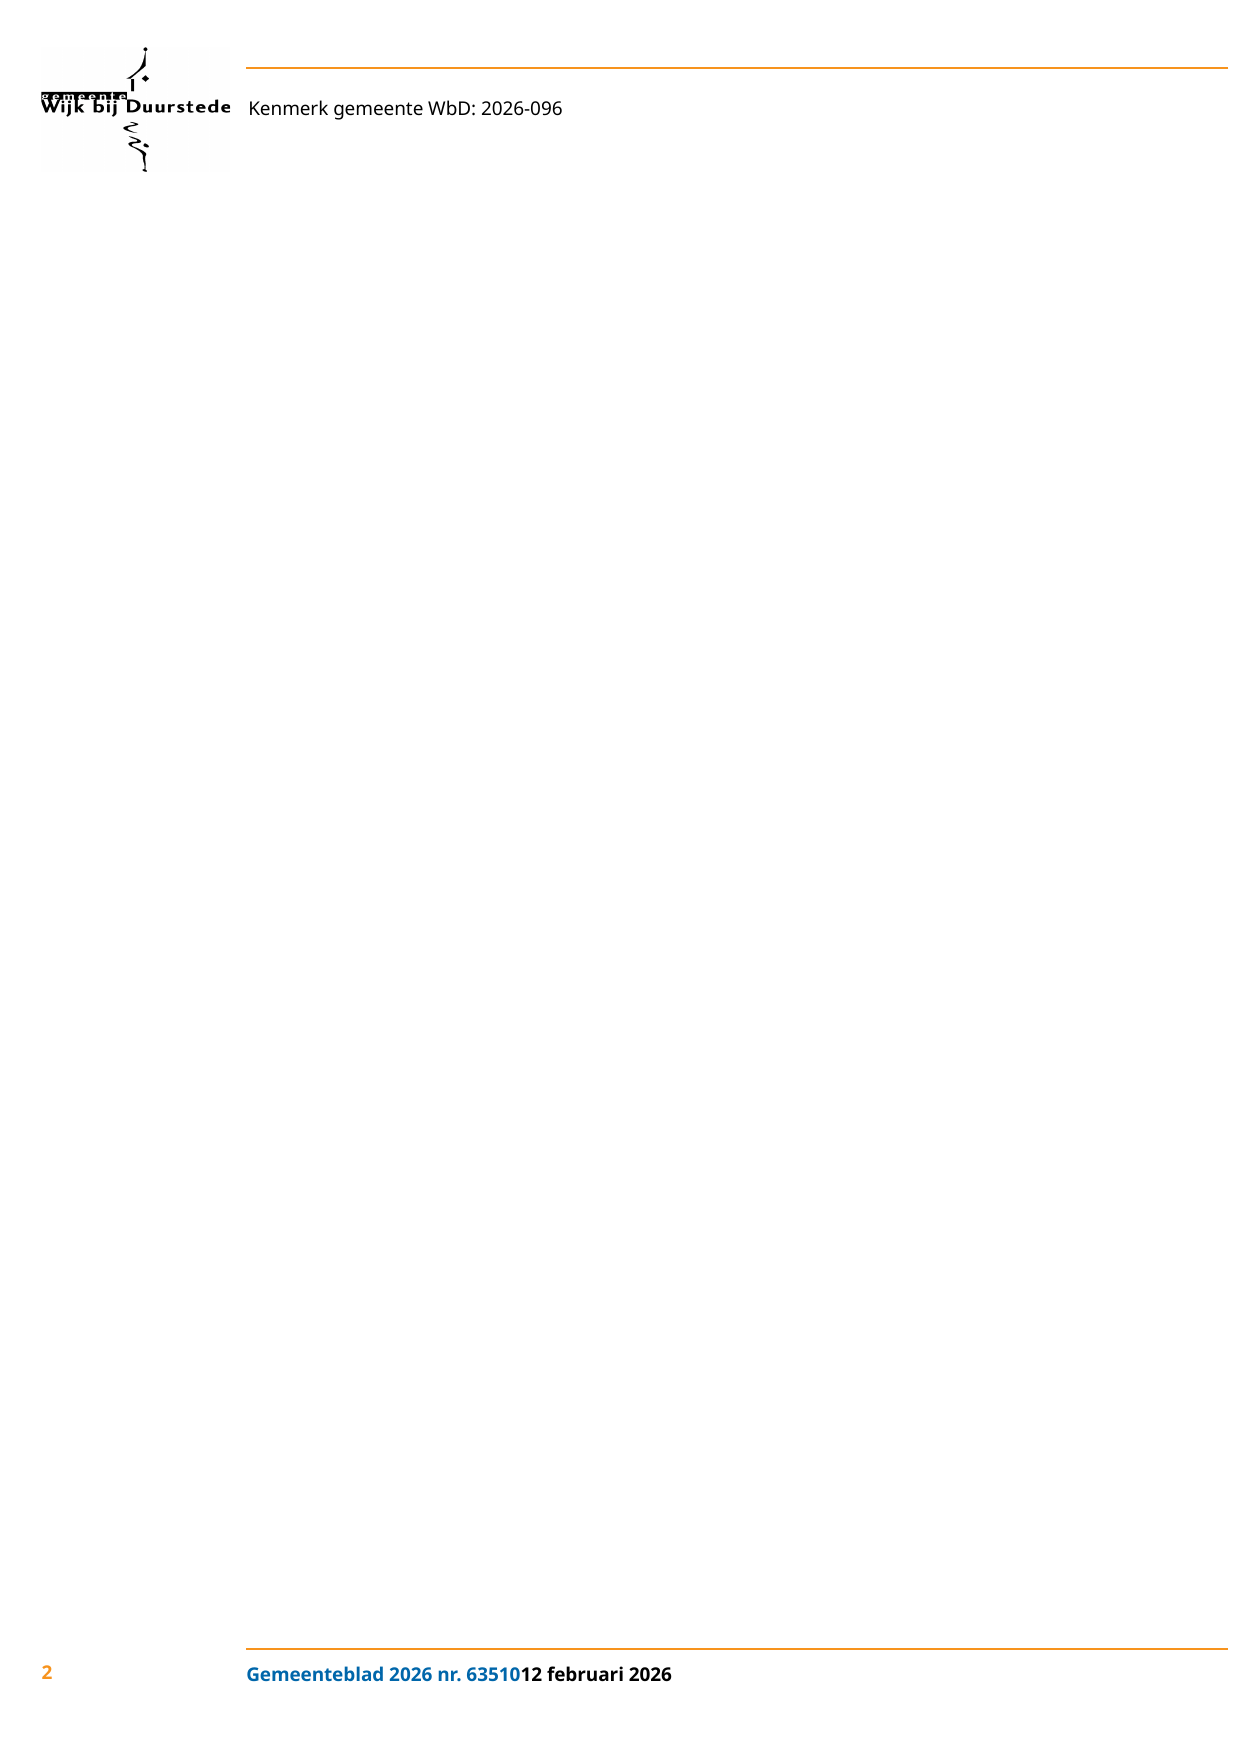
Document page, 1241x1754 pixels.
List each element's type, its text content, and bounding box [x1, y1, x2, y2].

picture [41, 47, 231, 172]
text Kenmerk gemeente WbD: 2026-096 [248, 95, 1152, 121]
